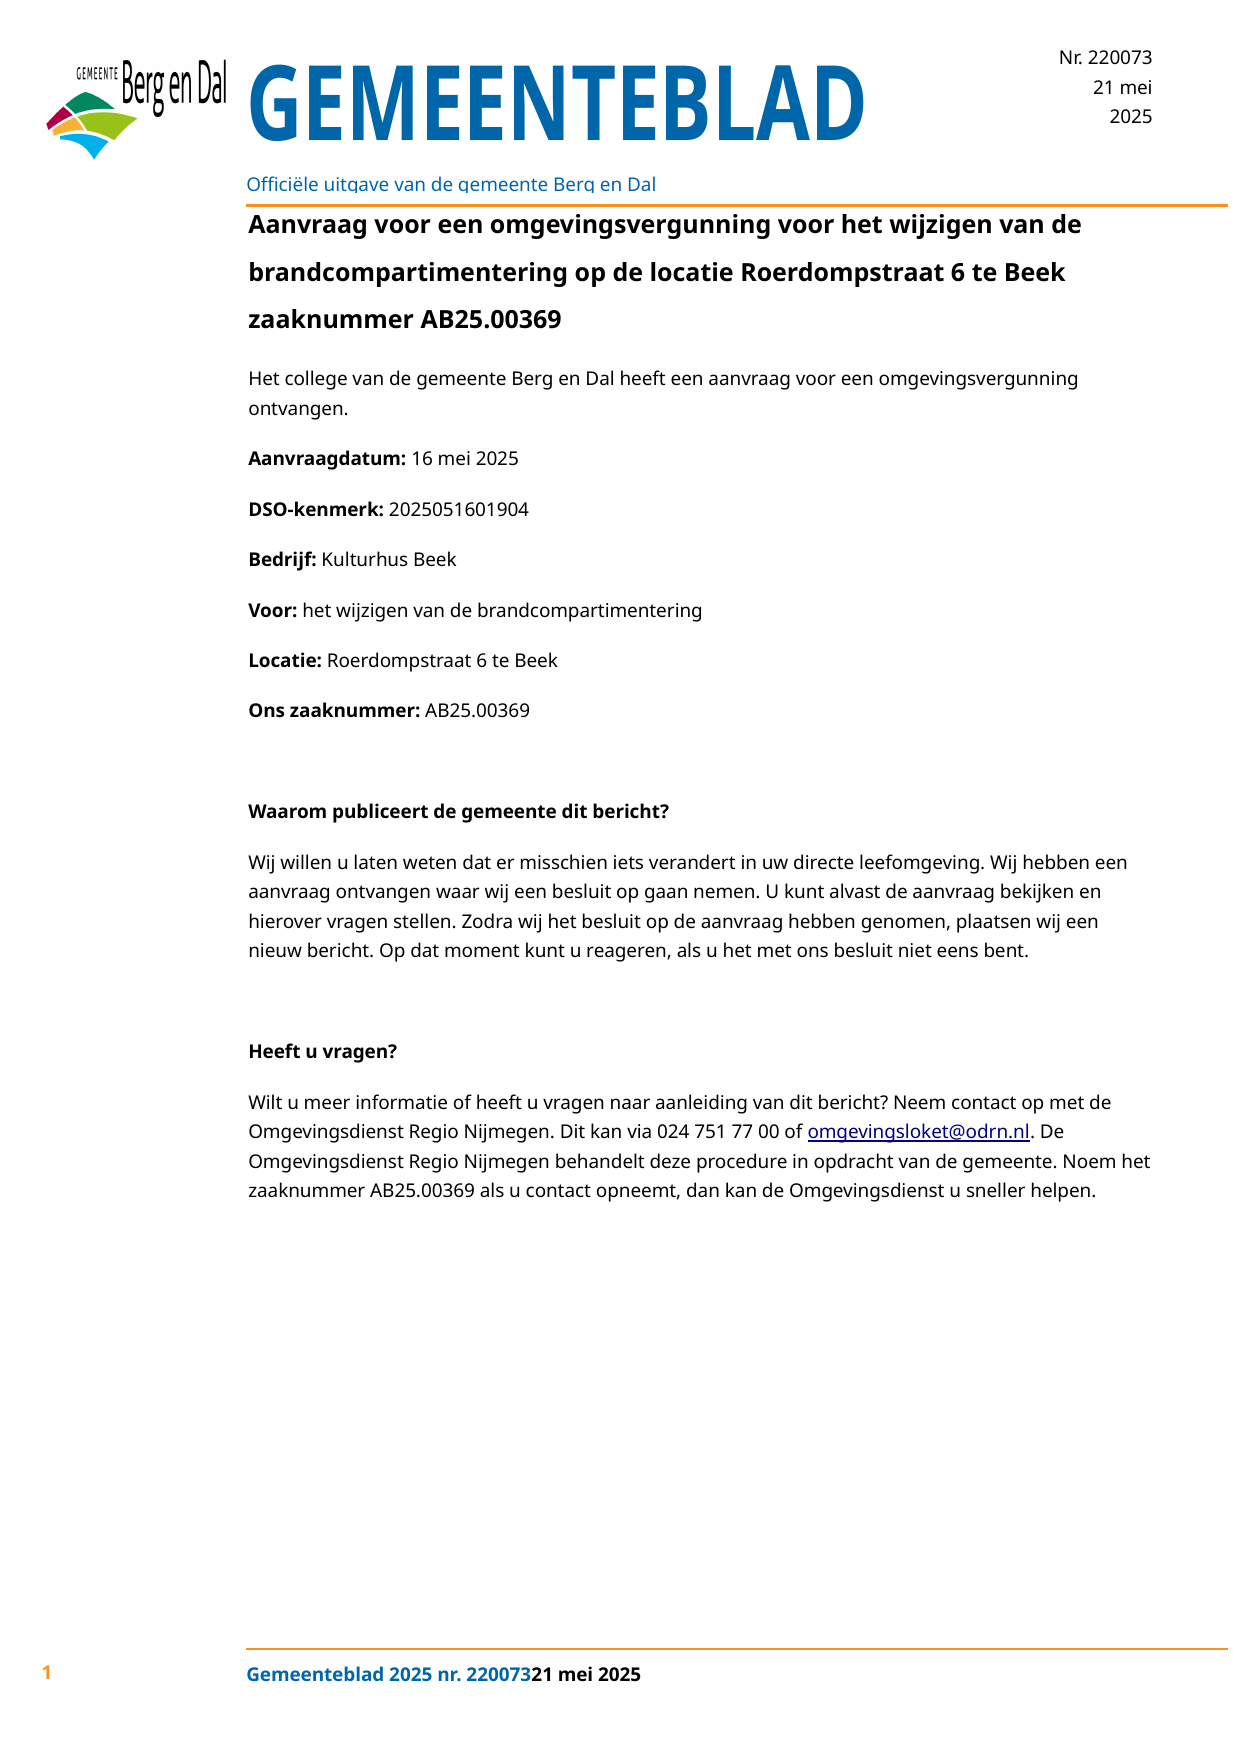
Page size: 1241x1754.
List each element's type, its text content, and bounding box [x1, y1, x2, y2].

text Aanvraagdatum: 16 mei 2025 [248, 446, 1152, 471]
text DSO-kenmerk: 2025051601904 [248, 496, 1152, 522]
text Bedrijf: Kulturhus Beek [248, 546, 1152, 572]
picture [41, 47, 231, 172]
text Wij willen u laten weten dat er misschien iets verandert in uw directe leefomgeving. Wij hebben een aanvraag ontvangen waar wij een besluit op gaan nemen. U kunt alvast de aanvraag bekijken en hierover vragen stellen. Zodra wij het besluit op de aanvraag hebben genomen, plaatsen wij een nieuw bericht. Op dat moment kunt u reageren, als u het met ons besluit niet eens bent. [248, 849, 1152, 963]
text Ons zaaknummer: AB25.00369 [248, 698, 1152, 723]
text Heeft u vragen? [248, 1038, 1152, 1064]
text Waarom publiceert de gemeente dit bericht? [248, 798, 1152, 824]
text Aanvraag voor een omgevingsvergunning voor het wijzigen van de brandcompartimentering op de locatie Roerdompstraat 6 te Beek zaaknummer AB25.00369 [248, 207, 1152, 336]
text Voor: het wijzigen van de brandcompartimentering [248, 597, 1152, 622]
text Wilt u meer informatie of heeft u vragen naar aanleiding van dit bericht? Neem contact op met de Omgevingsdienst Regio Nijmegen. Dit kan via 024 751 77 00 of omgevingsloket@odrn.nl. De Omgevingsdienst Regio Nijmegen behandelt deze procedure in opdracht van de gemeente. Noem het zaaknummer AB25.00369 als u contact opneemt, dan kan de Omgevingsdienst u sneller helpen. [248, 1089, 1152, 1203]
text Locatie: Roerdompstraat 6 te Beek [248, 647, 1152, 673]
text Het college van de gemeente Berg en Dal heeft een aanvraag voor een omgevingsvergunning ontvangen. [248, 366, 1152, 421]
